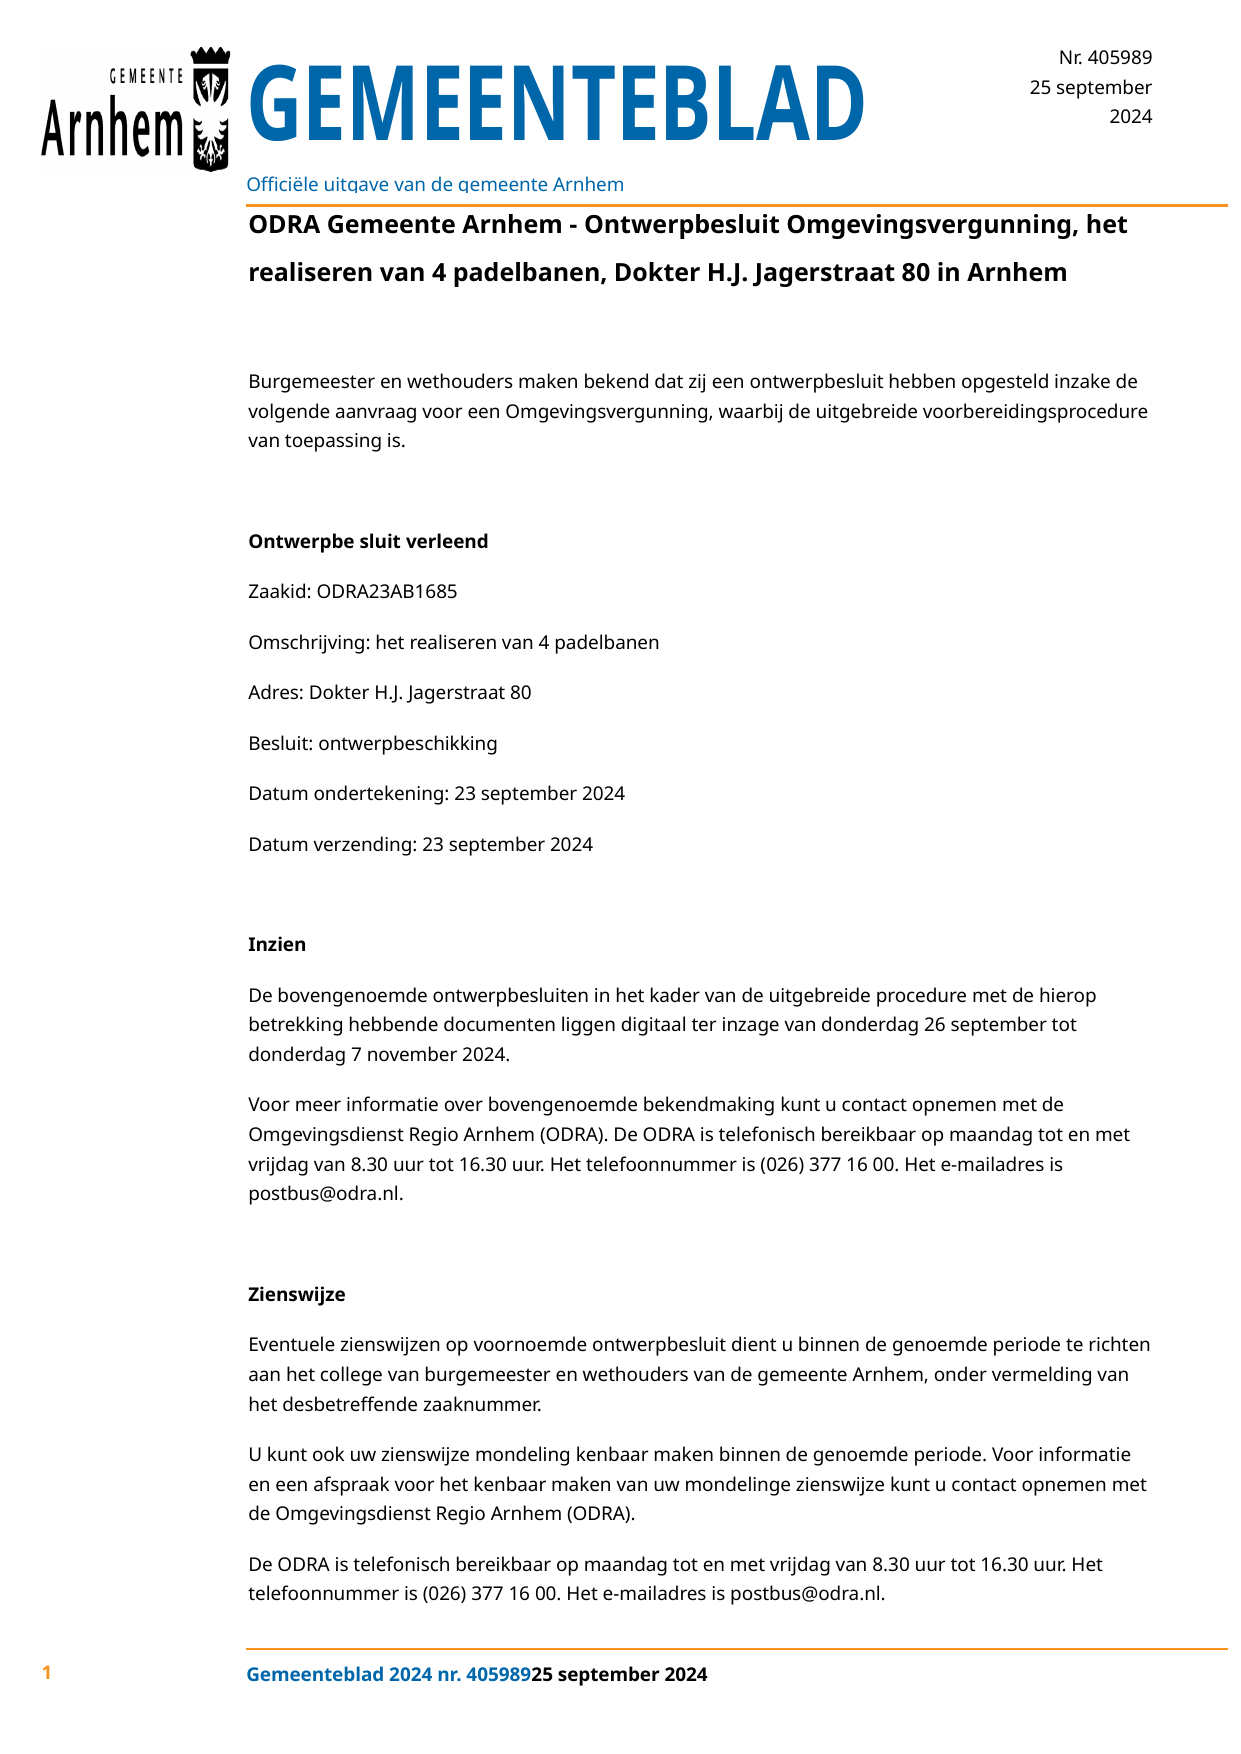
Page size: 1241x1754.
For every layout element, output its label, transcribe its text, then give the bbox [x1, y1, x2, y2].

text Datum ondertekening: 23 september 2024 [248, 780, 1152, 806]
text Besluit: ontwerpbeschikking [248, 730, 1152, 756]
text Inzien [248, 932, 1152, 957]
text Eventuele zienswijzen op voornoemde ontwerpbesluit dient u binnen de genoemde periode te richten aan het college van burgemeester en wethouders van de gemeente Arnhem, onder vermelding van het desbetreffende zaaknummer. [248, 1332, 1152, 1417]
text U kunt ook uw zienswijze mondeling kenbaar maken binnen de genoemde periode. Voor informatie en een afspraak voor het kenbaar maken van uw mondelinge zienswijze kunt u contact opnemen met de Omgevingsdienst Regio Arnhem (ODRA). [248, 1441, 1152, 1526]
text Datum verzending: 23 september 2024 [248, 831, 1152, 857]
text Voor meer informatie over bovengenoemde bekendmaking kunt u contact opnemen met de Omgevingsdienst Regio Arnhem (ODRA). De ODRA is telefonisch bereikbaar op maandag tot en met vrijdag van 8.30 uur tot 16.30 uur. Het telefoonnummer is (026) 377 16 00. Het e-mailadres is postbus@odra.nl. [248, 1092, 1152, 1206]
text Zienswijze [248, 1281, 1152, 1307]
text ODRA Gemeente Arnhem - Ontwerpbesluit Omgevingsvergunning, het realiseren van 4 padelbanen, Dokter H.J. Jagerstraat 80 in Arnhem [248, 207, 1152, 288]
text Burgemeester en wethouders maken bekend dat zij een ontwerpbesluit hebben opgesteld inzake de volgende aanvraag voor een Omgevingsvergunning, waarbij de uitgebreide voorbereidingsprocedure van toepassing is. [248, 368, 1152, 453]
text Zaakid: ODRA23AB1685 [248, 579, 1152, 604]
text Adres: Dokter H.J. Jagerstraat 80 [248, 679, 1152, 705]
picture [41, 47, 231, 172]
text Ontwerpbe sluit verleend [248, 528, 1152, 554]
text Omschrijving: het realiseren van 4 padelbanen [248, 629, 1152, 655]
text De bovengenoemde ontwerpbesluiten in het kader van de uitgebreide procedure met de hierop betrekking hebbende documenten liggen digitaal ter inzage van donderdag 26 september tot donderdag 7 november 2024. [248, 982, 1152, 1067]
text De ODRA is telefonisch bereikbaar op maandag tot en met vrijdag van 8.30 uur tot 16.30 uur. Het telefoonnummer is (026) 377 16 00. Het e-mailadres is postbus@odra.nl. [248, 1551, 1152, 1606]
